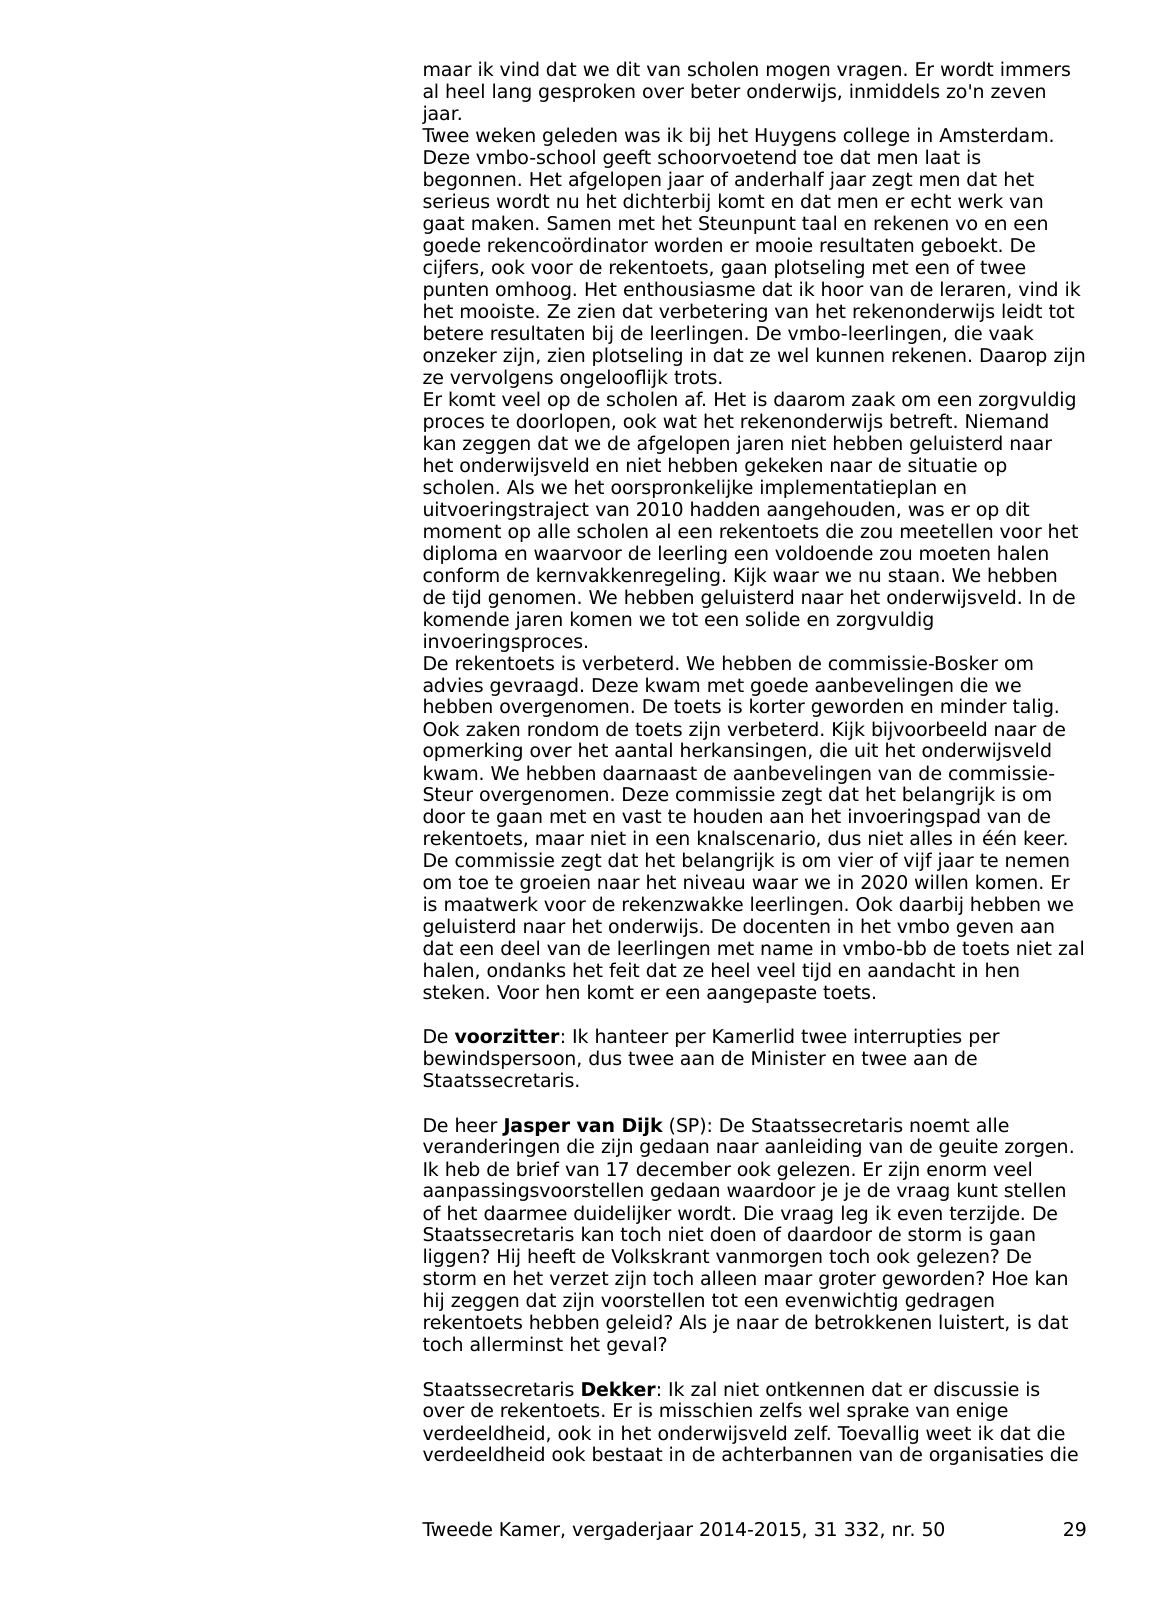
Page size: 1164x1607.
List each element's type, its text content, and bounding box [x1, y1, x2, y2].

text De rekentoets is verbeterd. We hebben de commissie-Bosker om advies gevraagd. Deze kwam met goede aanbevelingen die we hebben overgenomen. De toets is korter geworden en minder talig. Ook zaken rondom de toets zijn verbeterd. Kijk bijvoorbeeld naar de opmerking over het aantal herkansingen, die uit het onderwijsveld kwam. We hebben daarnaast de aanbevelingen van de commissie-Steur overgenomen. Deze commissie zegt dat het belangrijk is om door te gaan met en vast te houden aan het invoeringspad van de rekentoets, maar niet in een knalscenario, dus niet alles in één keer. De commissie zegt dat het belangrijk is om vier of vijf jaar te nemen om toe te groeien naar het niveau waar we in 2020 willen komen. Er is maatwerk voor de rekenzwakke leerlingen. Ook daarbij hebben we geluisterd naar het onderwijs. De docenten in het vmbo geven aan dat een deel van de leerlingen met name in vmbo-bb de toets niet zal halen, ondanks het feit dat ze heel veel tijd en aandacht in hen steken. Voor hen komt er een aangepaste toets. [422, 652, 1087, 1004]
text De voorzitter: Ik hanteer per Kamerlid twee interrupties per bewindspersoon, dus twee aan de Minister en twee aan de Staatssecretaris. [422, 1026, 1087, 1092]
text Staatssecretaris Dekker: Ik zal niet ontkennen dat er discussie is over de rekentoets. Er is misschien zelfs wel sprake van enige verdeeldheid, ook in het onderwijsveld zelf. Toevallig weet ik dat die verdeeldheid ook bestaat in de achterbannen van de organisaties die [422, 1378, 1087, 1466]
text Twee weken geleden was ik bij het Huygens college in Amsterdam. Deze vmbo-school geeft schoorvoetend toe dat men laat is begonnen. Het afgelopen jaar of anderhalf jaar zegt men dat het serieus wordt nu het dichterbij komt en dat men er echt werk van gaat maken. Samen met het Steunpunt taal en rekenen vo en een goede rekencoördinator worden er mooie resultaten geboekt. De cijfers, ook voor de rekentoets, gaan plotseling met een of twee punten omhoog. Het enthousiasme dat ik hoor van de leraren, vind ik het mooiste. Ze zien dat verbetering van het rekenonderwijs leidt tot betere resultaten bij de leerlingen. De vmbo-leerlingen, die vaak onzeker zijn, zien plotseling in dat ze wel kunnen rekenen. Daarop zijn ze vervolgens ongelooflijk trots. [422, 125, 1087, 389]
text Er komt veel op de scholen af. Het is daarom zaak om een zorgvuldig proces te doorlopen, ook wat het rekenonderwijs betreft. Niemand kan zeggen dat we de afgelopen jaren niet hebben geluisterd naar het onderwijsveld en niet hebben gekeken naar de situatie op scholen. Als we het oorspronkelijke implementatieplan en uitvoeringstraject van 2010 hadden aangehouden, was er op dit moment op alle scholen al een rekentoets die zou meetellen voor het diploma en waarvoor de leerling een voldoende zou moeten halen conform de kernvakkenregeling. Kijk waar we nu staan. We hebben de tijd genomen. We hebben geluisterd naar het onderwijsveld. In de komende jaren komen we tot een solide en zorgvuldig invoeringsproces. [422, 389, 1087, 652]
text maar ik vind dat we dit van scholen mogen vragen. Er wordt immers al heel lang gesproken over beter onderwijs, inmiddels zo'n zeven jaar. [422, 59, 1087, 125]
text De heer Jasper van Dijk (SP): De Staatssecretaris noemt alle veranderingen die zijn gedaan naar aanleiding van de geuite zorgen. Ik heb de brief van 17 december ook gelezen. Er zijn enorm veel aanpassingsvoorstellen gedaan waardoor je je de vraag kunt stellen of het daarmee duidelijker wordt. Die vraag leg ik even terzijde. De Staatssecretaris kan toch niet doen of daardoor de storm is gaan liggen? Hij heeft de Volkskrant vanmorgen toch ook gelezen? De storm en het verzet zijn toch alleen maar groter geworden? Hoe kan hij zeggen dat zijn voorstellen tot een evenwichtig gedragen rekentoets hebben geleid? Als je naar de betrokkenen luistert, is dat toch allerminst het geval? [422, 1114, 1087, 1356]
